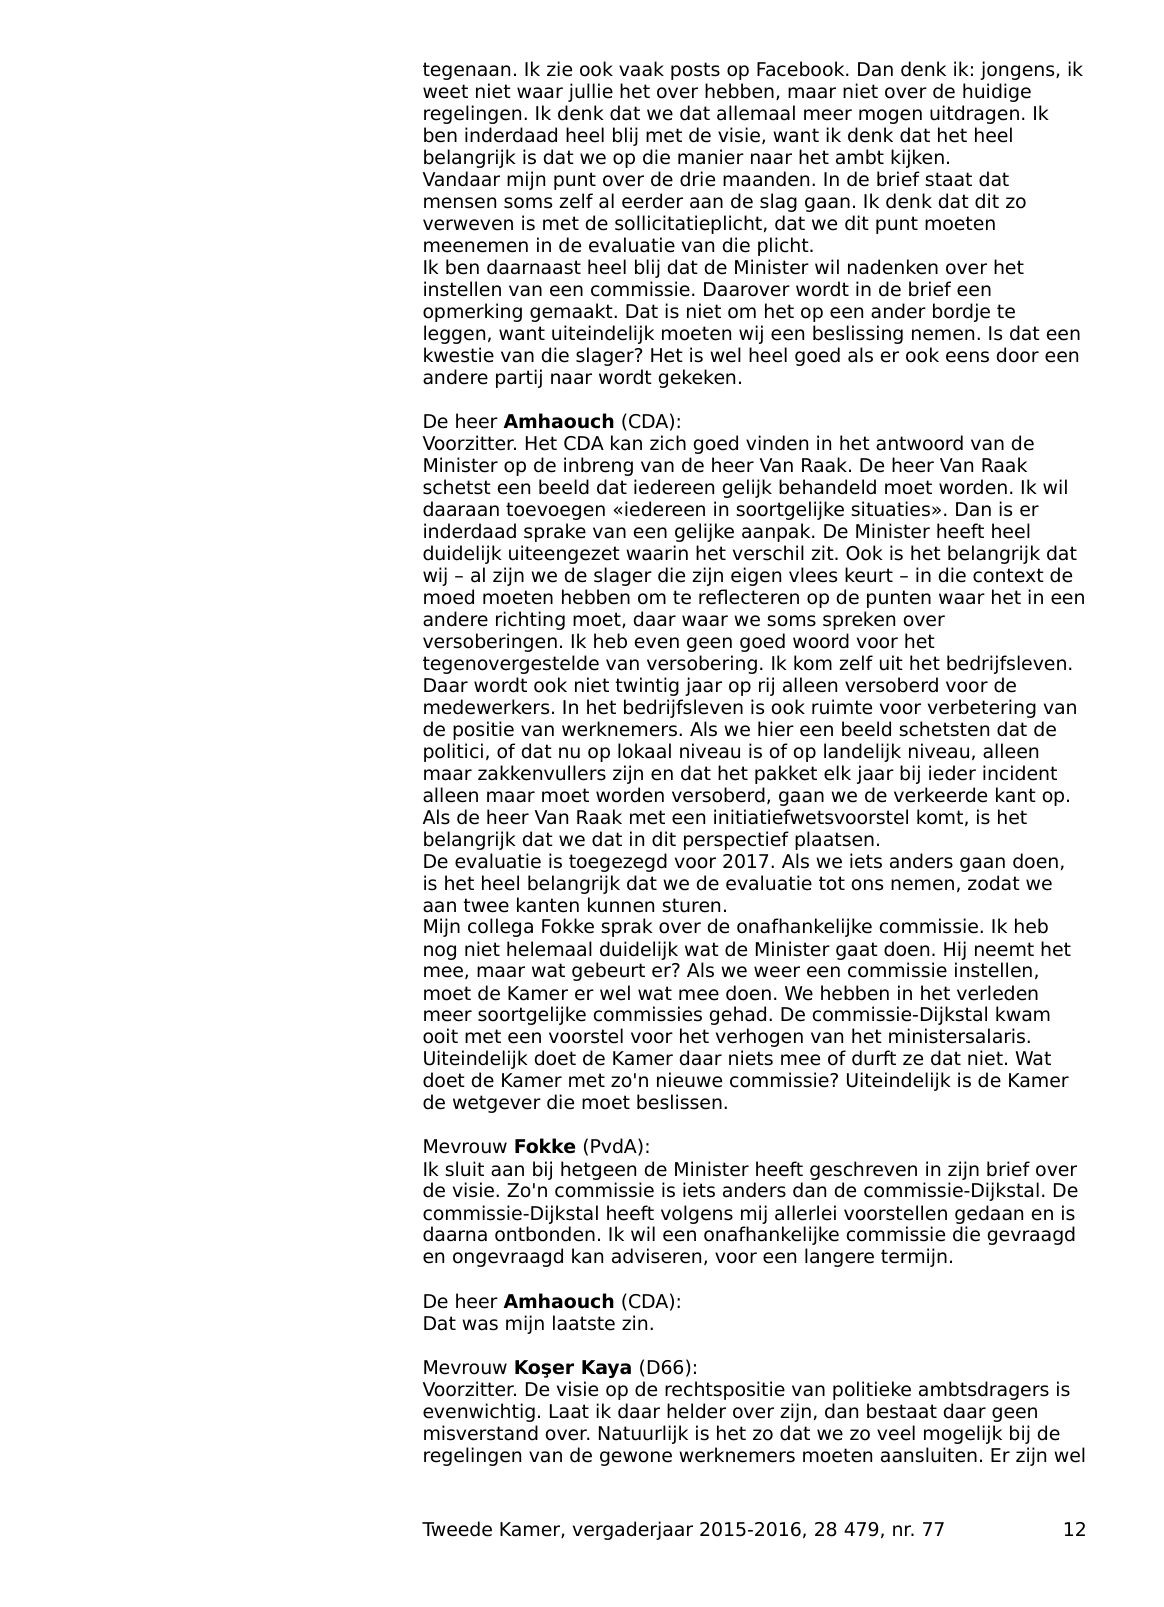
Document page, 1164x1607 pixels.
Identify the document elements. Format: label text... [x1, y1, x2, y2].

text De evaluatie is toegezegd voor 2017. Als we iets anders gaan doen, is het heel belangrijk dat we de evaluatie tot ons nemen, zodat we aan twee kanten kunnen sturen. [422, 851, 1087, 916]
text Voorzitter. Het CDA kan zich goed vinden in het antwoord van de Minister op de inbreng van de heer Van Raak. De heer Van Raak schetst een beeld dat iedereen gelijk behandeld moet worden. Ik wil daaraan toevoegen «iedereen in soortgelijke situaties». Dan is er inderdaad sprake van een gelijke aanpak. De Minister heeft heel duidelijk uiteengezet waarin het verschil zit. Ook is het belangrijk dat wij – al zijn we de slager die zijn eigen vlees keurt – in die context de moed moeten hebben om te reflecteren op de punten waar het in een andere richting moet, daar waar we soms spreken over versoberingen. Ik heb even geen goed woord voor het tegenovergestelde van versobering. Ik kom zelf uit het bedrijfsleven. Daar wordt ook niet twintig jaar op rij alleen versoberd voor de medewerkers. In het bedrijfsleven is ook ruimte voor verbetering van de positie van werknemers. Als we hier een beeld schetsten dat de politici, of dat nu op lokaal niveau is of op landelijk niveau, alleen maar zakkenvullers zijn en dat het pakket elk jaar bij ieder incident alleen maar moet worden versoberd, gaan we de verkeerde kant op. Als de heer Van Raak met een initiatiefwetsvoorstel komt, is het belangrijk dat we dat in dit perspectief plaatsen. [422, 433, 1087, 851]
text Voorzitter. De visie op de rechtspositie van politieke ambtsdragers is evenwichtig. Laat ik daar helder over zijn, dan bestaat daar geen misverstand over. Natuurlijk is het zo dat we zo veel mogelijk bij de regelingen van de gewone werknemers moeten aansluiten. Er zijn wel [422, 1379, 1087, 1467]
text Ik ben daarnaast heel blij dat de Minister wil nadenken over het instellen van een commissie. Daarover wordt in de brief een opmerking gemaakt. Dat is niet om het op een ander bordje te leggen, want uiteindelijk moeten wij een beslissing nemen. Is dat een kwestie van die slager? Het is wel heel goed als er ook eens door een andere partij naar wordt gekeken. [422, 257, 1087, 389]
text Mijn collega Fokke sprak over de onafhankelijke commissie. Ik heb nog niet helemaal duidelijk wat de Minister gaat doen. Hij neemt het mee, maar wat gebeurt er? Als we weer een commissie instellen, moet de Kamer er wel wat mee doen. We hebben in het verleden meer soortgelijke commissies gehad. De commissie-Dijkstal kwam ooit met een voorstel voor het verhogen van het ministersalaris. Uiteindelijk doet de Kamer daar niets mee of durft ze dat niet. Wat doet de Kamer met zo'n nieuwe commissie? Uiteindelijk is de Kamer de wetgever die moet beslissen. [422, 916, 1087, 1114]
text Mevrouw Fokke (PvdA): [422, 1136, 1087, 1158]
text Vandaar mijn punt over de drie maanden. In de brief staat dat mensen soms zelf al eerder aan de slag gaan. Ik denk dat dit zo verweven is met de sollicitatieplicht, dat we dit punt moeten meenemen in de evaluatie van die plicht. [422, 169, 1087, 257]
text Ik sluit aan bij hetgeen de Minister heeft geschreven in zijn brief over de visie. Zo'n commissie is iets anders dan de commissie-Dijkstal. De commissie-Dijkstal heeft volgens mij allerlei voorstellen gedaan en is daarna ontbonden. Ik wil een onafhankelijke commissie die gevraagd en ongevraagd kan adviseren, voor een langere termijn. [422, 1158, 1087, 1268]
text tegenaan. Ik zie ook vaak posts op Facebook. Dan denk ik: jongens, ik weet niet waar jullie het over hebben, maar niet over de huidige regelingen. Ik denk dat we dat allemaal meer mogen uitdragen. Ik ben inderdaad heel blij met de visie, want ik denk dat het heel belangrijk is dat we op die manier naar het ambt kijken. [422, 59, 1087, 169]
text Dat was mijn laatste zin. [422, 1312, 1087, 1334]
text De heer Amhaouch (CDA): [422, 1291, 1087, 1312]
text Mevrouw Koşer Kaya (D66): [422, 1357, 1087, 1379]
text De heer Amhaouch (CDA): [422, 411, 1087, 433]
